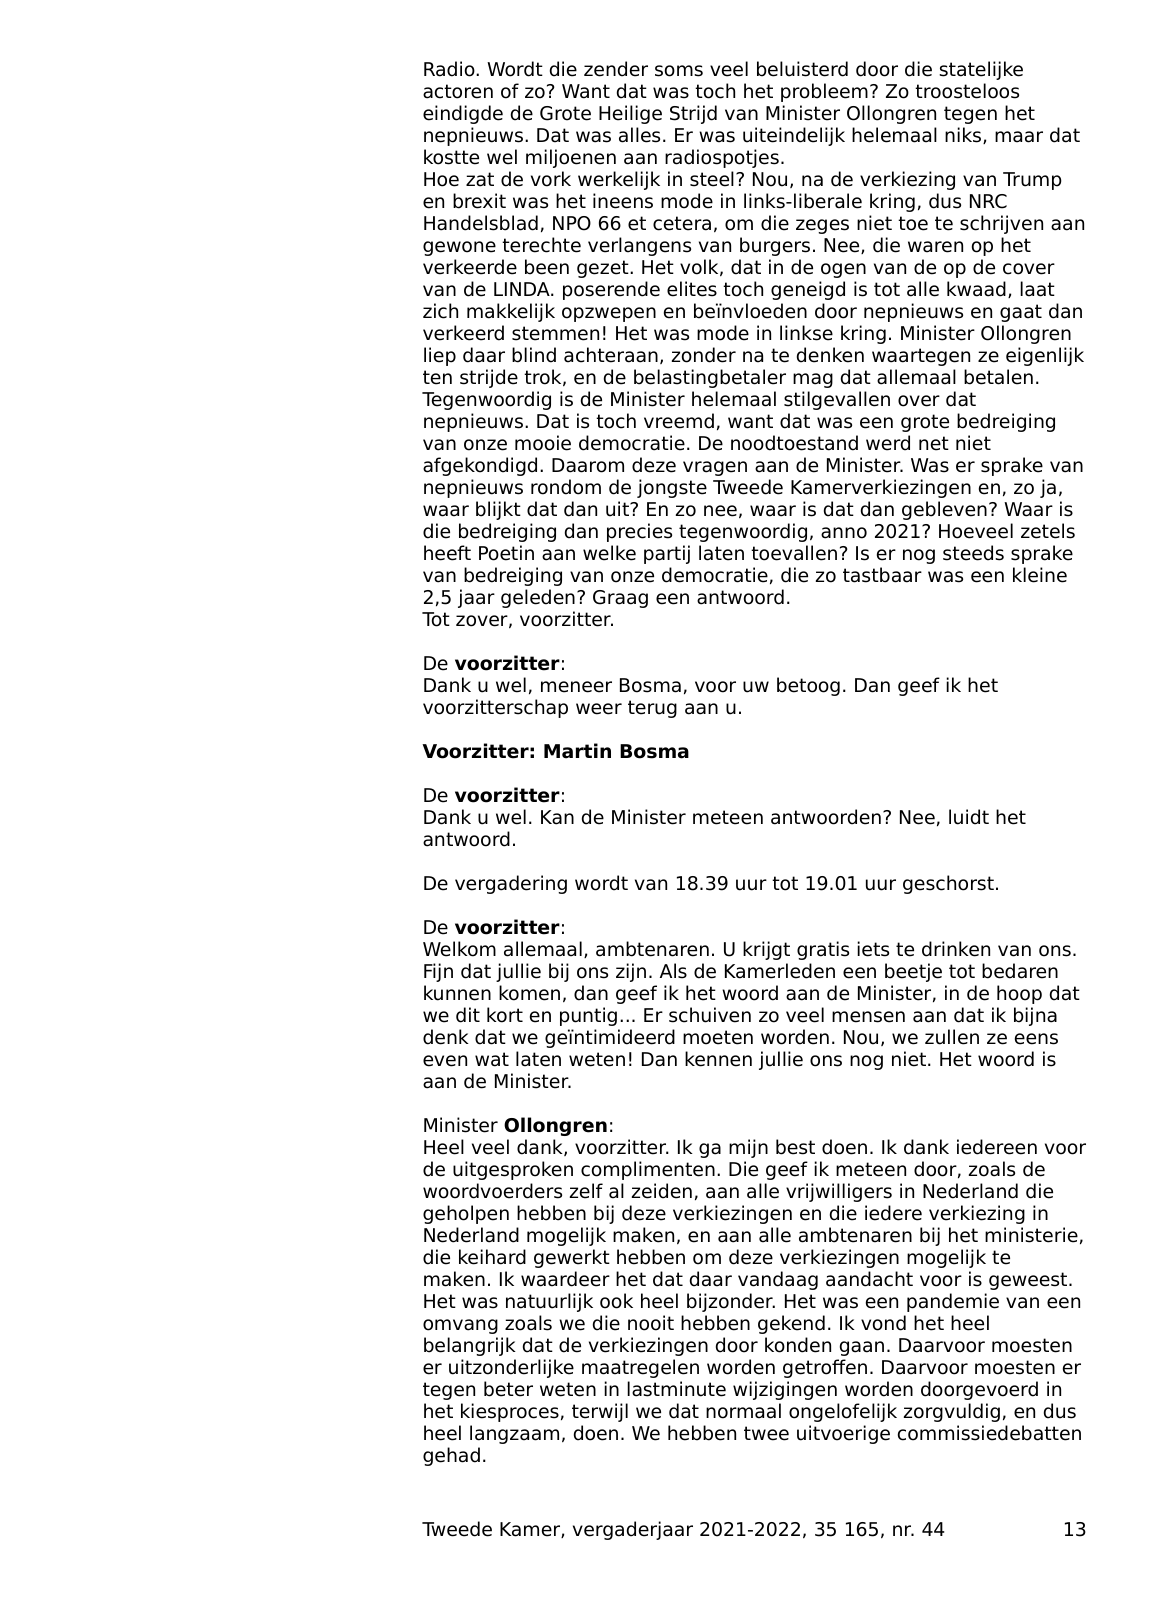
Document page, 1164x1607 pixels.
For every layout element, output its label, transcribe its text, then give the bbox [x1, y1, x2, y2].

text De voorzitter: [422, 653, 1087, 675]
text Radio. Wordt die zender soms veel beluisterd door die statelijke actoren of zo? Want dat was toch het probleem? Zo troosteloos eindigde de Grote Heilige Strijd van Minister Ollongren tegen het nepnieuws. Dat was alles. Er was uiteindelijk helemaal niks, maar dat kostte wel miljoenen aan radiospotjes. [422, 59, 1087, 169]
text De vergadering wordt van 18.39 uur tot 19.01 uur geschorst. [422, 873, 1087, 895]
text Welkom allemaal, ambtenaren. U krijgt gratis iets te drinken van ons. Fijn dat jullie bij ons zijn. Als de Kamerleden een beetje tot bedaren kunnen komen, dan geef ik het woord aan de Minister, in de hoop dat we dit kort en puntig... Er schuiven zo veel mensen aan dat ik bijna denk dat we geïntimideerd moeten worden. Nou, we zullen ze eens even wat laten weten! Dan kennen jullie ons nog niet. Het woord is aan de Minister. [422, 939, 1087, 1093]
text Dank u wel. Kan de Minister meteen antwoorden? Nee, luidt het antwoord. [422, 807, 1087, 851]
text Tot zover, voorzitter. [422, 608, 1087, 631]
subtitle Voorzitter: Martin Bosma [422, 741, 1087, 763]
text Dank u wel, meneer Bosma, voor uw betoog. Dan geef ik het voorzitterschap weer terug aan u. [422, 675, 1087, 719]
text De voorzitter: [422, 785, 1087, 807]
text Hoe zat de vork werkelijk in steel? Nou, na de verkiezing van Trump en brexit was het ineens mode in links-liberale kring, dus NRC Handelsblad, NPO 66 et cetera, om die zeges niet toe te schrijven aan gewone terechte verlangens van burgers. Nee, die waren op het verkeerde been gezet. Het volk, dat in de ogen van de op de cover van de LINDA. poserende elites toch geneigd is tot alle kwaad, laat zich makkelijk opzwepen en beïnvloeden door nepnieuws en gaat dan verkeerd stemmen! Het was mode in linkse kring. Minister Ollongren liep daar blind achteraan, zonder na te denken waartegen ze eigenlijk ten strijde trok, en de belastingbetaler mag dat allemaal betalen. [422, 169, 1087, 389]
text Tegenwoordig is de Minister helemaal stilgevallen over dat nepnieuws. Dat is toch vreemd, want dat was een grote bedreiging van onze mooie democratie. De noodtoestand werd net niet afgekondigd. Daarom deze vragen aan de Minister. Was er sprake van nepnieuws rondom de jongste Tweede Kamerverkiezingen en, zo ja, waar blijkt dat dan uit? En zo nee, waar is dat dan gebleven? Waar is die bedreiging dan precies tegenwoordig, anno 2021? Hoeveel zetels heeft Poetin aan welke partij laten toevallen? Is er nog steeds sprake van bedreiging van onze democratie, die zo tastbaar was een kleine 2,5 jaar geleden? Graag een antwoord. [422, 389, 1087, 608]
text Het was natuurlijk ook heel bijzonder. Het was een pandemie van een omvang zoals we die nooit hebben gekend. Ik vond het heel belangrijk dat de verkiezingen door konden gaan. Daarvoor moesten er uitzonderlijke maatregelen worden getroffen. Daarvoor moesten er tegen beter weten in lastminute wijzigingen worden doorgevoerd in het kiesproces, terwijl we dat normaal ongelofelijk zorgvuldig, en dus heel langzaam, doen. We hebben twee uitvoerige commissiedebatten gehad. [422, 1291, 1087, 1467]
text Heel veel dank, voorzitter. Ik ga mijn best doen. Ik dank iedereen voor de uitgesproken complimenten. Die geef ik meteen door, zoals de woordvoerders zelf al zeiden, aan alle vrijwilligers in Nederland die geholpen hebben bij deze verkiezingen en die iedere verkiezing in Nederland mogelijk maken, en aan alle ambtenaren bij het ministerie, die keihard gewerkt hebben om deze verkiezingen mogelijk te maken. Ik waardeer het dat daar vandaag aandacht voor is geweest. [422, 1137, 1087, 1291]
text Minister Ollongren: [422, 1115, 1087, 1137]
text De voorzitter: [422, 917, 1087, 939]
